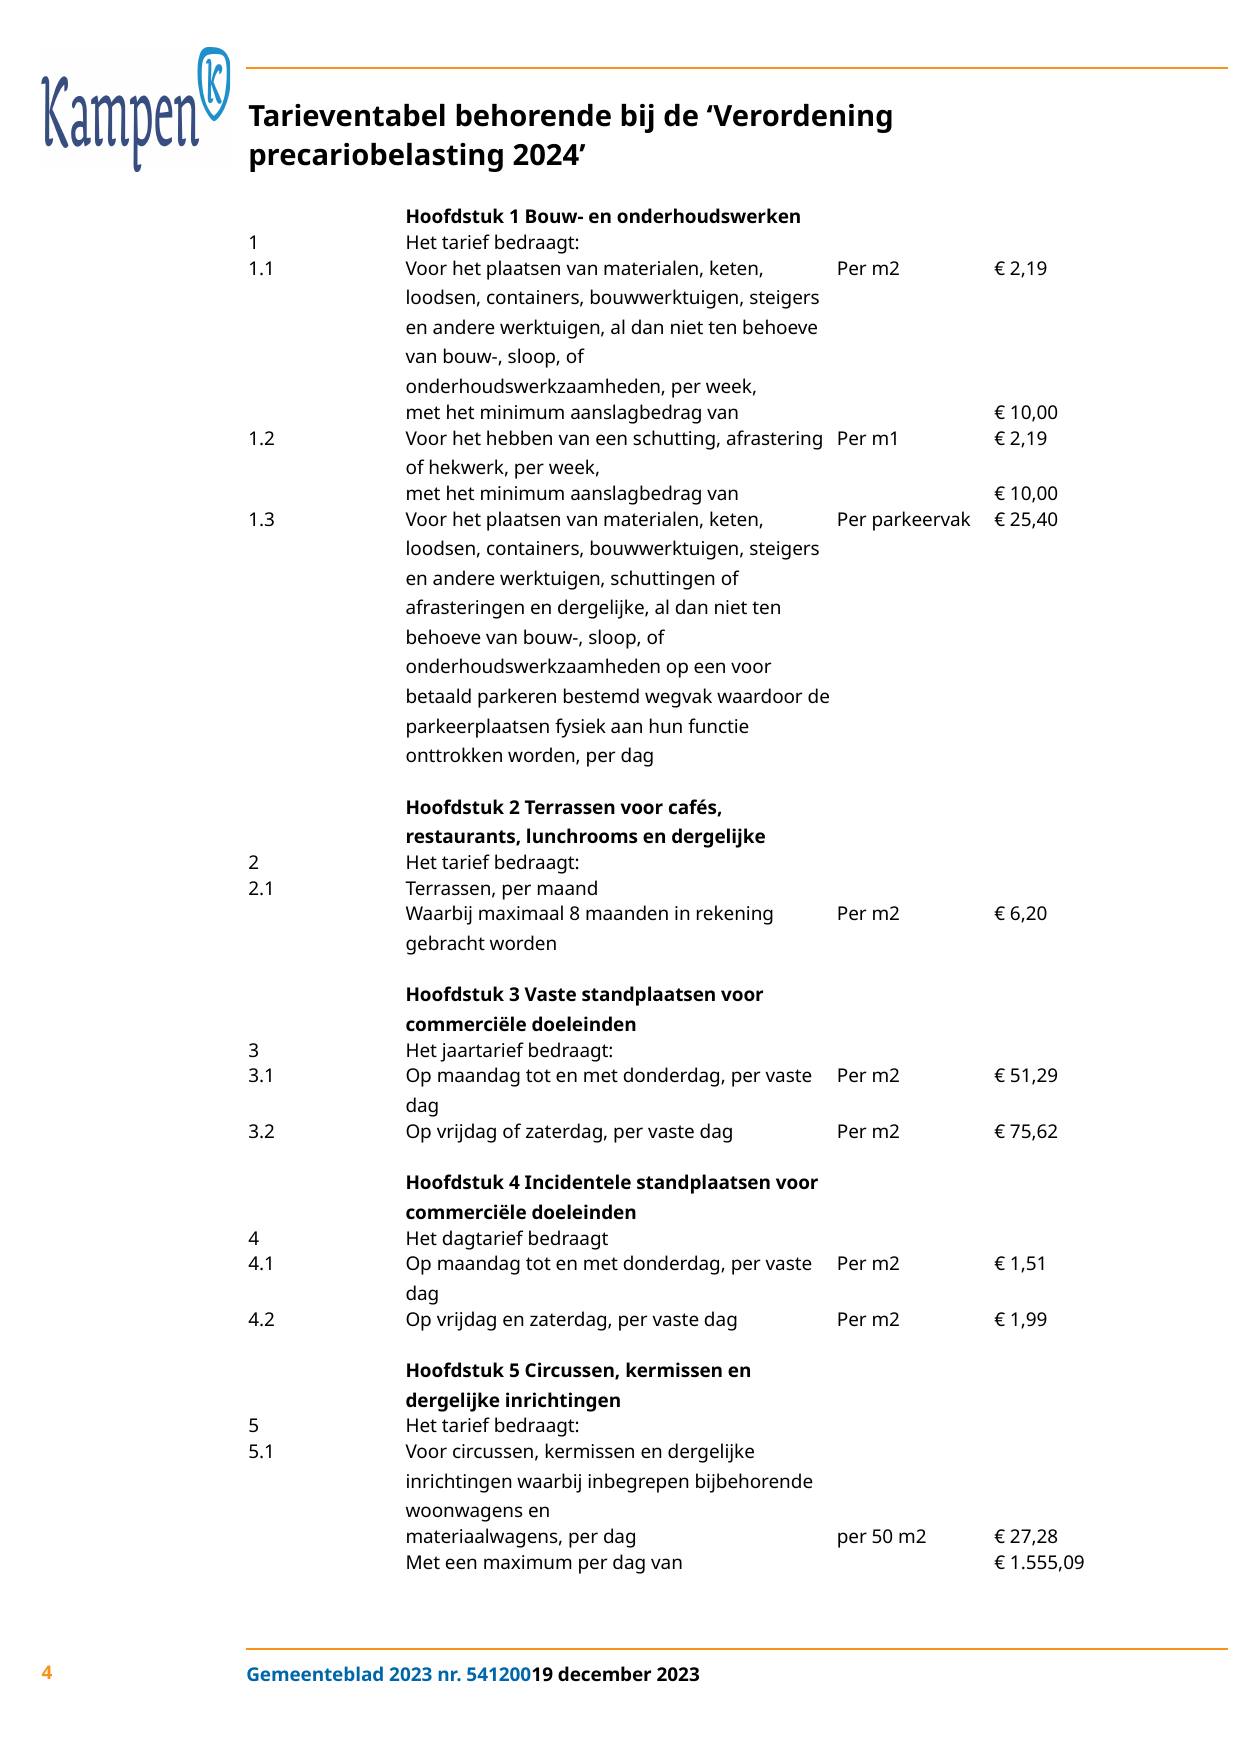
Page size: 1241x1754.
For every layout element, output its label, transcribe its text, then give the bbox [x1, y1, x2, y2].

table_cell Per m1 [837, 425, 994, 480]
table_cell Op maandag tot en met donderdag, per vaste dag [405, 1063, 837, 1118]
table_cell Per m2 [837, 901, 994, 956]
table_cell Hoofdstuk 3 Vaste standplaatsen voor commerciële doeleinden [405, 982, 837, 1037]
table_cell met het minimum aanslagbedrag van [405, 399, 837, 425]
table_cell [405, 1575, 837, 1600]
table_cell per 50 m2 [837, 1523, 994, 1549]
picture [41, 47, 231, 172]
table_cell Per m2 [837, 1251, 994, 1306]
table_cell [837, 480, 994, 506]
table_cell [994, 1438, 1152, 1523]
table_cell [837, 229, 994, 255]
table_cell [994, 1575, 1152, 1600]
table_cell [837, 982, 994, 1037]
table_cell 2.1 [248, 875, 405, 901]
table_cell [837, 768, 994, 794]
table_cell € 1,99 [994, 1306, 1152, 1332]
table_cell [248, 794, 405, 849]
table_cell 3.1 [248, 1063, 405, 1118]
table_cell Terrassen, per maand [405, 875, 837, 901]
table_cell [405, 1144, 837, 1169]
table_cell Per m2 [837, 1063, 994, 1118]
table_cell Per m2 [837, 1306, 994, 1332]
table_cell [248, 1332, 405, 1357]
table_cell [994, 229, 1152, 255]
table_cell [994, 1225, 1152, 1251]
table_cell Op vrijdag of zaterdag, per vaste dag [405, 1118, 837, 1144]
table_header [248, 204, 405, 229]
table_cell [837, 1144, 994, 1169]
table_header Hoofdstuk 1 Bouw- en onderhoudswerken [405, 204, 837, 229]
table_header [994, 204, 1152, 229]
table_cell [248, 1523, 405, 1549]
table_cell € 10,00 [994, 399, 1152, 425]
table_cell 4.1 [248, 1251, 405, 1306]
table_cell [837, 1037, 994, 1063]
table_cell 5.1 [248, 1438, 405, 1523]
table_cell [837, 794, 994, 849]
table_cell [994, 1332, 1152, 1357]
table_cell 1.3 [248, 506, 405, 768]
table_cell Hoofdstuk 5 Circussen, kermissen en dergelijke inrichtingen [405, 1357, 837, 1413]
table_cell [248, 768, 405, 794]
table_cell [248, 1170, 405, 1225]
table_cell Per m2 [837, 255, 994, 399]
table_cell € 10,00 [994, 480, 1152, 506]
table_cell Het dagtarief bedraagt [405, 1225, 837, 1251]
table_cell Hoofdstuk 4 Incidentele standplaatsen voor commerciële doeleinden [405, 1170, 837, 1225]
table_cell [994, 1170, 1152, 1225]
table_cell [994, 875, 1152, 901]
table_cell [837, 1170, 994, 1225]
table_cell Het jaartarief bedraagt: [405, 1037, 837, 1063]
table_cell Per parkeervak [837, 506, 994, 768]
table_cell 5 [248, 1413, 405, 1438]
table_cell [248, 982, 405, 1037]
table_cell 1.1 [248, 255, 405, 399]
table_cell [248, 956, 405, 982]
table_cell € 1.555,09 [994, 1549, 1152, 1575]
table_cell [837, 956, 994, 982]
table_cell [994, 768, 1152, 794]
table_cell Per m2 [837, 1118, 994, 1144]
table_cell [994, 1413, 1152, 1438]
table_cell Voor het plaatsen van materialen, keten, loodsen, containers, bouwwerktuigen, steigers en andere werktuigen, schuttingen of afrasteringen en dergelijke, al dan niet ten behoeve van bouw-, sloop, of onderhoudswerkzaamheden op een voor betaald parkeren bestemd wegvak waardoor de parkeerplaatsen fysiek aan hun functie onttrokken worden, per dag [405, 506, 837, 768]
table_cell [994, 1144, 1152, 1169]
table_cell Voor circussen, kermissen en dergelijke inrichtingen waarbij inbegrepen bijbehorende woonwagens en [405, 1438, 837, 1523]
table_cell [248, 901, 405, 956]
table_cell [248, 1549, 405, 1575]
table_cell Voor het hebben van een schutting, afrastering of hekwerk, per week, [405, 425, 837, 480]
table_cell [837, 399, 994, 425]
table_cell € 27,28 [994, 1523, 1152, 1549]
table_cell € 2,19 [994, 425, 1152, 480]
table_cell [994, 1357, 1152, 1413]
table_cell [405, 956, 837, 982]
table_cell Voor het plaatsen van materialen, keten, loodsen, containers, bouwwerktuigen, steigers en andere werktuigen, al dan niet ten behoeve van bouw-, sloop, of onderhoudswerkzaamheden, per week, [405, 255, 837, 399]
table_cell [837, 1357, 994, 1413]
table_cell € 25,40 [994, 506, 1152, 768]
table_cell € 75,62 [994, 1118, 1152, 1144]
table_cell [837, 1549, 994, 1575]
table_cell 1 [248, 229, 405, 255]
table_cell Op vrijdag en zaterdag, per vaste dag [405, 1306, 837, 1332]
table_cell 4.2 [248, 1306, 405, 1332]
table_cell [837, 1332, 994, 1357]
table_cell Op maandag tot en met donderdag, per vaste dag [405, 1251, 837, 1306]
table_header [837, 204, 994, 229]
table_cell [994, 849, 1152, 875]
table_cell Het tarief bedraagt: [405, 1413, 837, 1438]
table_cell [837, 1575, 994, 1600]
table_cell € 6,20 [994, 901, 1152, 956]
table_cell [837, 875, 994, 901]
table_cell 4 [248, 1225, 405, 1251]
table_cell [837, 1225, 994, 1251]
table_cell 1.2 [248, 425, 405, 480]
table_cell Het tarief bedraagt: [405, 229, 837, 255]
table_cell [248, 480, 405, 506]
table_cell € 2,19 [994, 255, 1152, 399]
table_cell [837, 1438, 994, 1523]
table_cell [994, 956, 1152, 982]
table_cell materiaalwagens, per dag [405, 1523, 837, 1549]
table_cell Waarbij maximaal 8 maanden in rekening gebracht worden [405, 901, 837, 956]
table_cell [248, 1144, 405, 1169]
table_cell met het minimum aanslagbedrag van [405, 480, 837, 506]
table_cell 2 [248, 849, 405, 875]
table_cell [837, 1413, 994, 1438]
text Tarieventabel behorende bij de ‘Verordening precariobelasting 2024’ [248, 95, 1152, 174]
table_cell [994, 794, 1152, 849]
table_cell € 51,29 [994, 1063, 1152, 1118]
table_cell [248, 399, 405, 425]
table_cell [994, 1037, 1152, 1063]
table_cell [994, 982, 1152, 1037]
table_cell [405, 1332, 837, 1357]
table_cell Hoofdstuk 2 Terrassen voor cafés, restaurants, lunchrooms en dergelijke [405, 794, 837, 849]
table_cell Met een maximum per dag van [405, 1549, 837, 1575]
table_cell [837, 849, 994, 875]
table_cell Het tarief bedraagt: [405, 849, 837, 875]
table_cell 3.2 [248, 1118, 405, 1144]
table_cell [248, 1357, 405, 1413]
table_cell [405, 768, 837, 794]
table_cell [248, 1575, 405, 1600]
table_cell € 1,51 [994, 1251, 1152, 1306]
table_cell 3 [248, 1037, 405, 1063]
